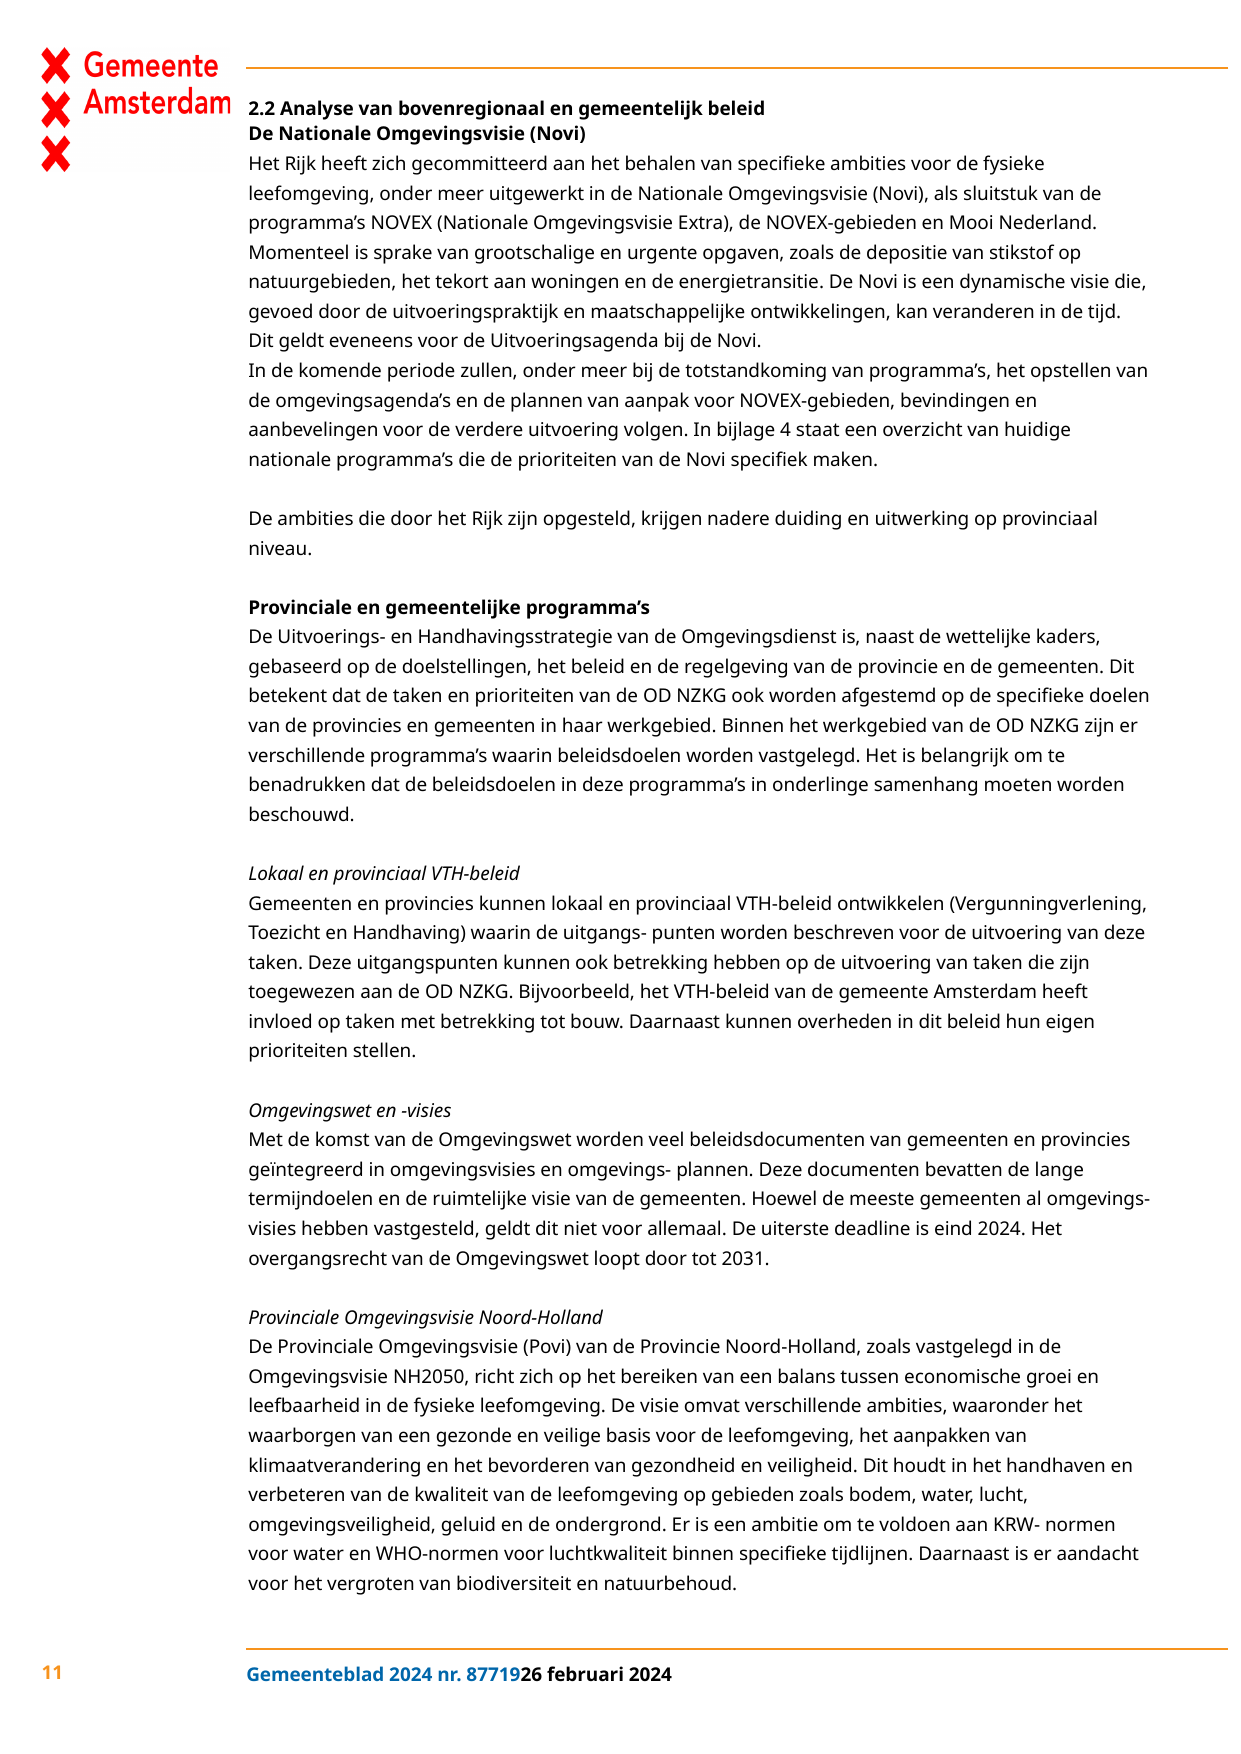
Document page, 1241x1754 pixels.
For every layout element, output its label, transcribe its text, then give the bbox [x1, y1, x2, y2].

text Gemeenten en provincies kunnen lokaal en provinciaal VTH-beleid ontwikkelen (Vergunningverlening, Toezicht en Handhaving) waarin de uitgangs- punten worden beschreven voor de uitvoering van deze taken. Deze uitgangspunten kunnen ook betrekking hebben op de uitvoering van taken die zijn toegewezen aan de OD NZKG. Bijvoorbeeld, het VTH-beleid van de gemeente Amsterdam heeft invloed op taken met betrekking tot bouw. Daarnaast kunnen overheden in dit beleid hun eigen prioriteiten stellen. [248, 890, 1152, 1063]
text Lokaal en provinciaal VTH-beleid [248, 860, 1152, 886]
text Provinciale Omgevingsvisie Noord-Holland [248, 1304, 1152, 1329]
text In de komende periode zullen, onder meer bij de totstandkoming van programma’s, het opstellen van de omgevingsagenda’s en de plannen van aanpak voor NOVEX-gebieden, bevindingen en aanbevelingen voor de verdere uitvoering volgen. In bijlage 4 staat een overzicht van huidige nationale programma’s die de prioriteiten van de Novi specifiek maken. [248, 357, 1152, 472]
text Omgevingswet en -visies [248, 1097, 1152, 1122]
text De Nationale Omgevingsvisie (Novi) [248, 121, 1152, 146]
text Momenteel is sprake van grootschalige en urgente opgaven, zoals de depositie van stikstof op natuurgebieden, het tekort aan woningen en de energietransitie. De Novi is een dynamische visie die, gevoed door de uitvoeringspraktijk en maatschappelijke ontwikkelingen, kan veranderen in de tijd. Dit geldt eveneens voor de Uitvoeringsagenda bij de Novi. [248, 239, 1152, 353]
text Het Rijk heeft zich gecommitteerd aan het behalen van specifieke ambities voor de fysieke leefomgeving, onder meer uitgewerkt in de Nationale Omgevingsvisie (Novi), als sluitstuk van de programma’s NOVEX (Nationale Omgevingsvisie Extra), de NOVEX-gebieden en Mooi Nederland. [248, 150, 1152, 235]
text De ambities die door het Rijk zijn opgesteld, krijgen nadere duiding en uitwerking op provinciaal niveau. [248, 505, 1152, 560]
picture [41, 47, 231, 172]
text Met de komst van de Omgevingswet worden veel beleidsdocumenten van gemeenten en provincies geïntegreerd in omgevingsvisies en omgevings- plannen. Deze documenten bevatten de lange termijndoelen en de ruimtelijke visie van de gemeenten. Hoewel de meeste gemeenten al omgevings- visies hebben vastgesteld, geldt dit niet voor allemaal. De uiterste deadline is eind 2024. Het overgangsrecht van de Omgevingswet loopt door tot 2031. [248, 1126, 1152, 1270]
text 2.2 Analyse van bovenregionaal en gemeentelijk beleid [248, 95, 1152, 121]
text De Provinciale Omgevingsvisie (Povi) van de Provincie Noord-Holland, zoals vastgelegd in de Omgevingsvisie NH2050, richt zich op het bereiken van een balans tussen economische groei en leefbaarheid in de fysieke leefomgeving. De visie omvat verschillende ambities, waaronder het waarborgen van een gezonde en veilige basis voor de leefomgeving, het aanpakken van klimaatverandering en het bevorderen van gezondheid en veiligheid. Dit houdt in het handhaven en verbeteren van de kwaliteit van de leefomgeving op gebieden zoals bodem, water, lucht, omgevingsveiligheid, geluid en de ondergrond. Er is een ambitie om te voldoen aan KRW- normen voor water en WHO-normen voor luchtkwaliteit binnen specifieke tijdlijnen. Daarnaast is er aandacht voor het vergroten van biodiversiteit en natuurbehoud. [248, 1333, 1152, 1596]
text De Uitvoerings- en Handhavingsstrategie van de Omgevingsdienst is, naast de wettelijke kaders, gebaseerd op de doelstellingen, het beleid en de regelgeving van de provincie en de gemeenten. Dit betekent dat de taken en prioriteiten van de OD NZKG ook worden afgestemd op de specifieke doelen van de provincies en gemeenten in haar werkgebied. Binnen het werkgebied van de OD NZKG zijn er verschillende programma’s waarin beleidsdoelen worden vastgelegd. Het is belangrijk om te benadrukken dat de beleidsdoelen in deze programma’s in onderlinge samenhang moeten worden beschouwd. [248, 623, 1152, 827]
text Provinciale en gemeentelijke programma’s [248, 594, 1152, 619]
